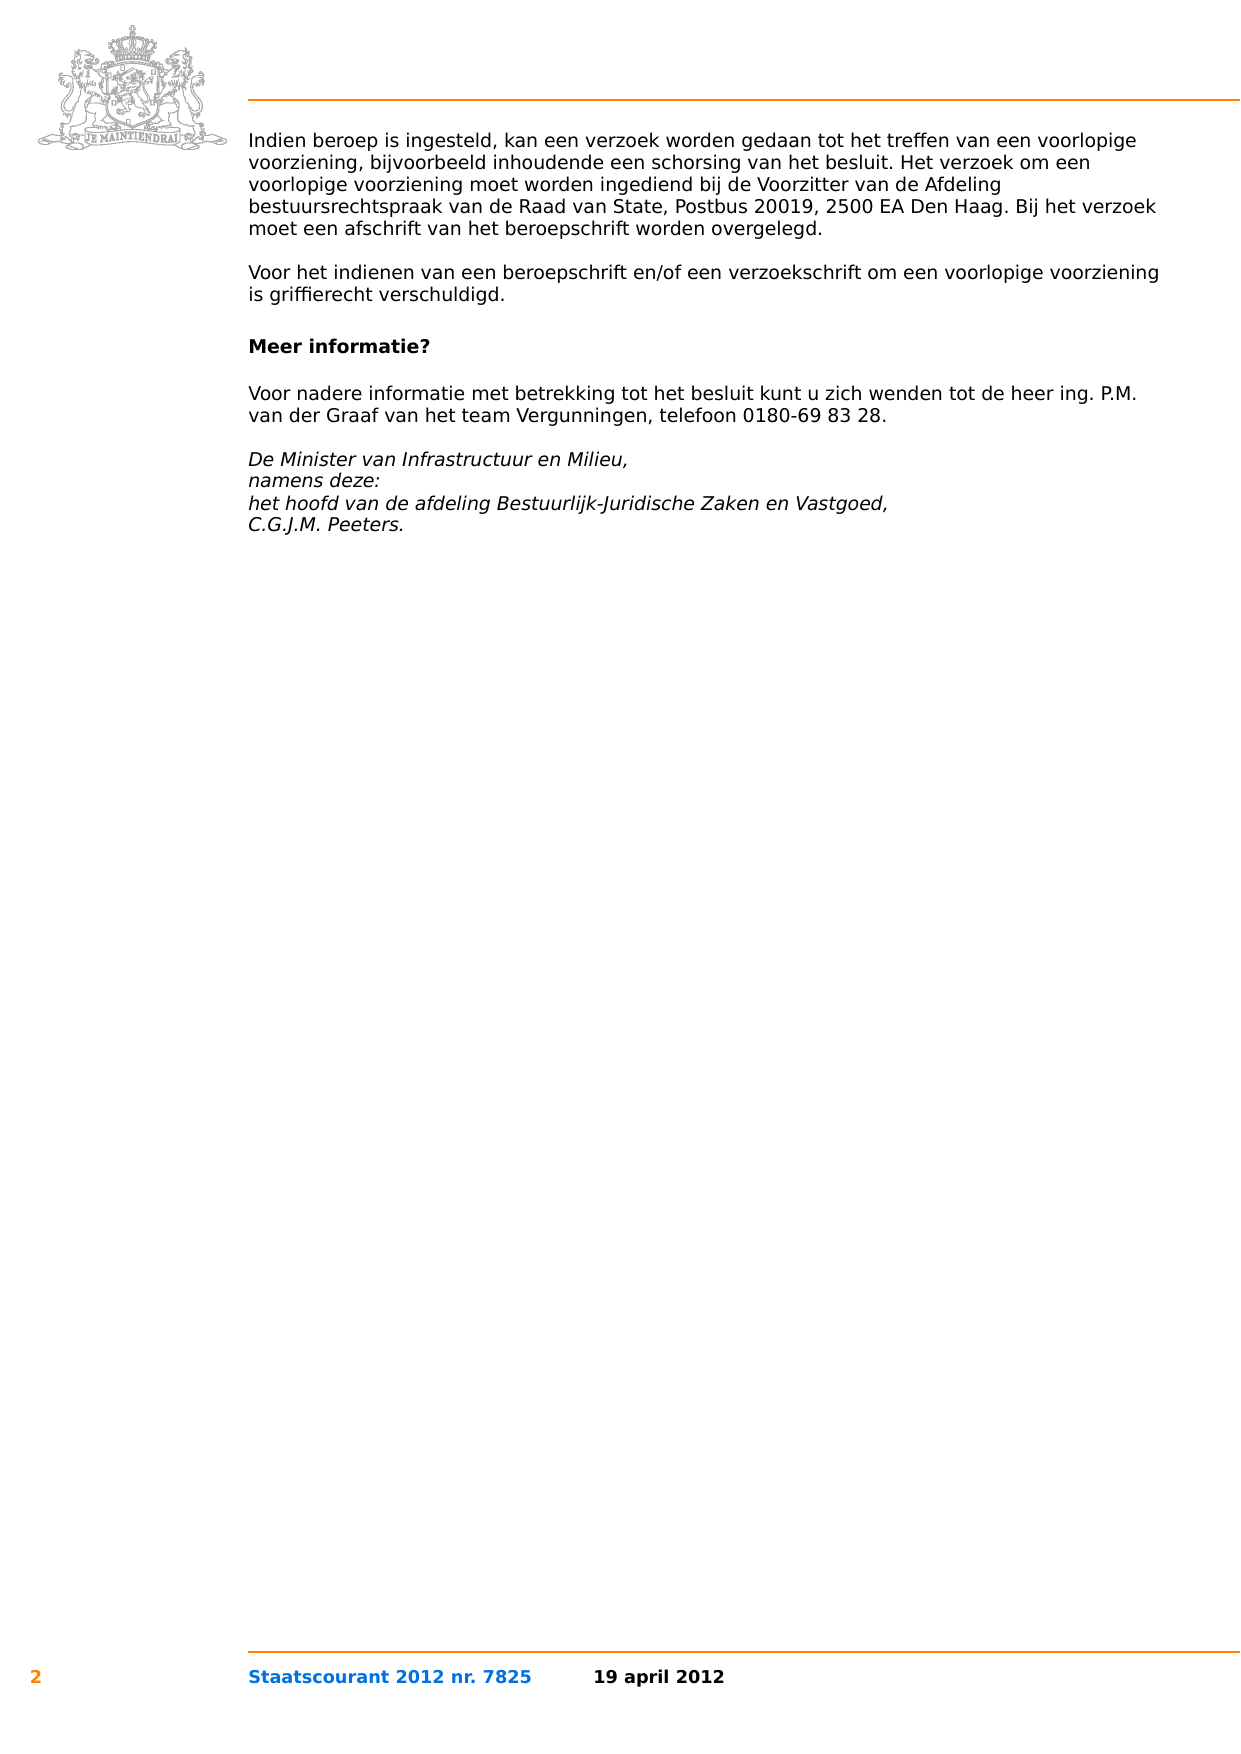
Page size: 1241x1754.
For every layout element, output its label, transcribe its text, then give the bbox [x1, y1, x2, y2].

text De Minister van Infrastructuur en Milieu, namens deze: het hoofd van de afdeling Bestuurlijk-Juridische Zaken en Vastgoed, C.G.J.M. Peeters. [248, 448, 1163, 536]
subtitle Meer informatie? [248, 336, 1163, 358]
text Voor het indienen van een beroepschrift en/of een verzoekschrift om een voorlopige voorziening is griffierecht verschuldigd. [248, 262, 1163, 306]
text Indien beroep is ingesteld, kan een verzoek worden gedaan tot het treffen van een voorlopige voorziening, bijvoorbeeld inhoudende een schorsing van het besluit. Het verzoek om een voorlopige voorziening moet worden ingediend bij de Voorzitter van de Afdeling bestuursrechtspraak van de Raad van State, Postbus 20019, 2500 EA Den Haag. Bij het verzoek moet een afschrift van het beroepschrift worden overgelegd. [248, 130, 1163, 240]
picture [38, 25, 227, 150]
text Voor nadere informatie met betrekking tot het besluit kunt u zich wenden tot de heer ing. P.M. van der Graaf van het team Vergunningen, telefoon 0180-69 83 28. [248, 383, 1163, 427]
